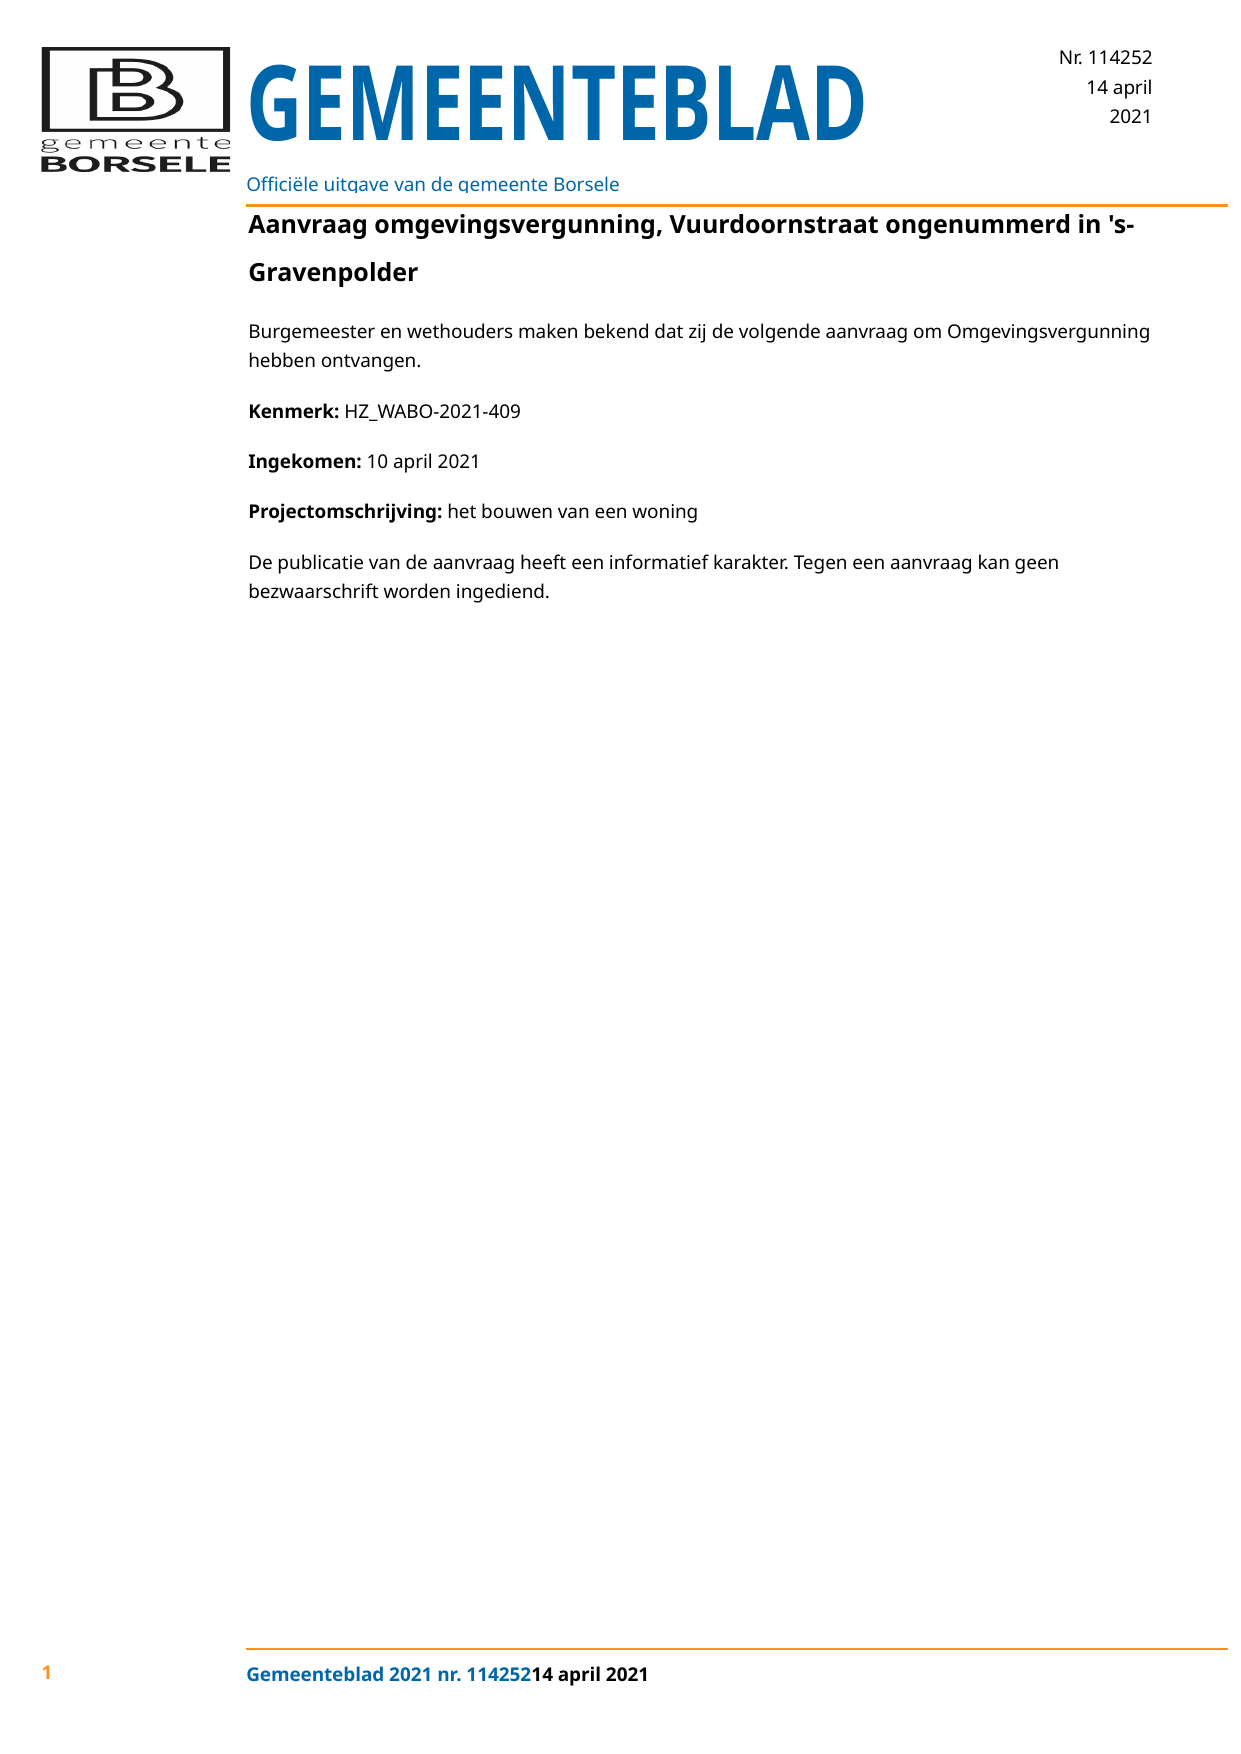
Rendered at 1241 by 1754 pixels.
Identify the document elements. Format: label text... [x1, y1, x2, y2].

text Aanvraag omgevingsvergunning, Vuurdoornstraat ongenummerd in 's-Gravenpolder [248, 207, 1152, 288]
text Projectomschrijving: het bouwen van een woning [248, 499, 1152, 524]
picture [41, 47, 231, 172]
text Burgemeester en wethouders maken bekend dat zij de volgende aanvraag om Omgevingsvergunning hebben ontvangen. [248, 318, 1152, 373]
text De publicatie van de aanvraag heeft een informatief karakter. Tegen een aanvraag kan geen bezwaarschrift worden ingediend. [248, 549, 1152, 604]
text Kenmerk: HZ_WABO-2021-409 [248, 398, 1152, 424]
text Ingekomen: 10 april 2021 [248, 448, 1152, 474]
